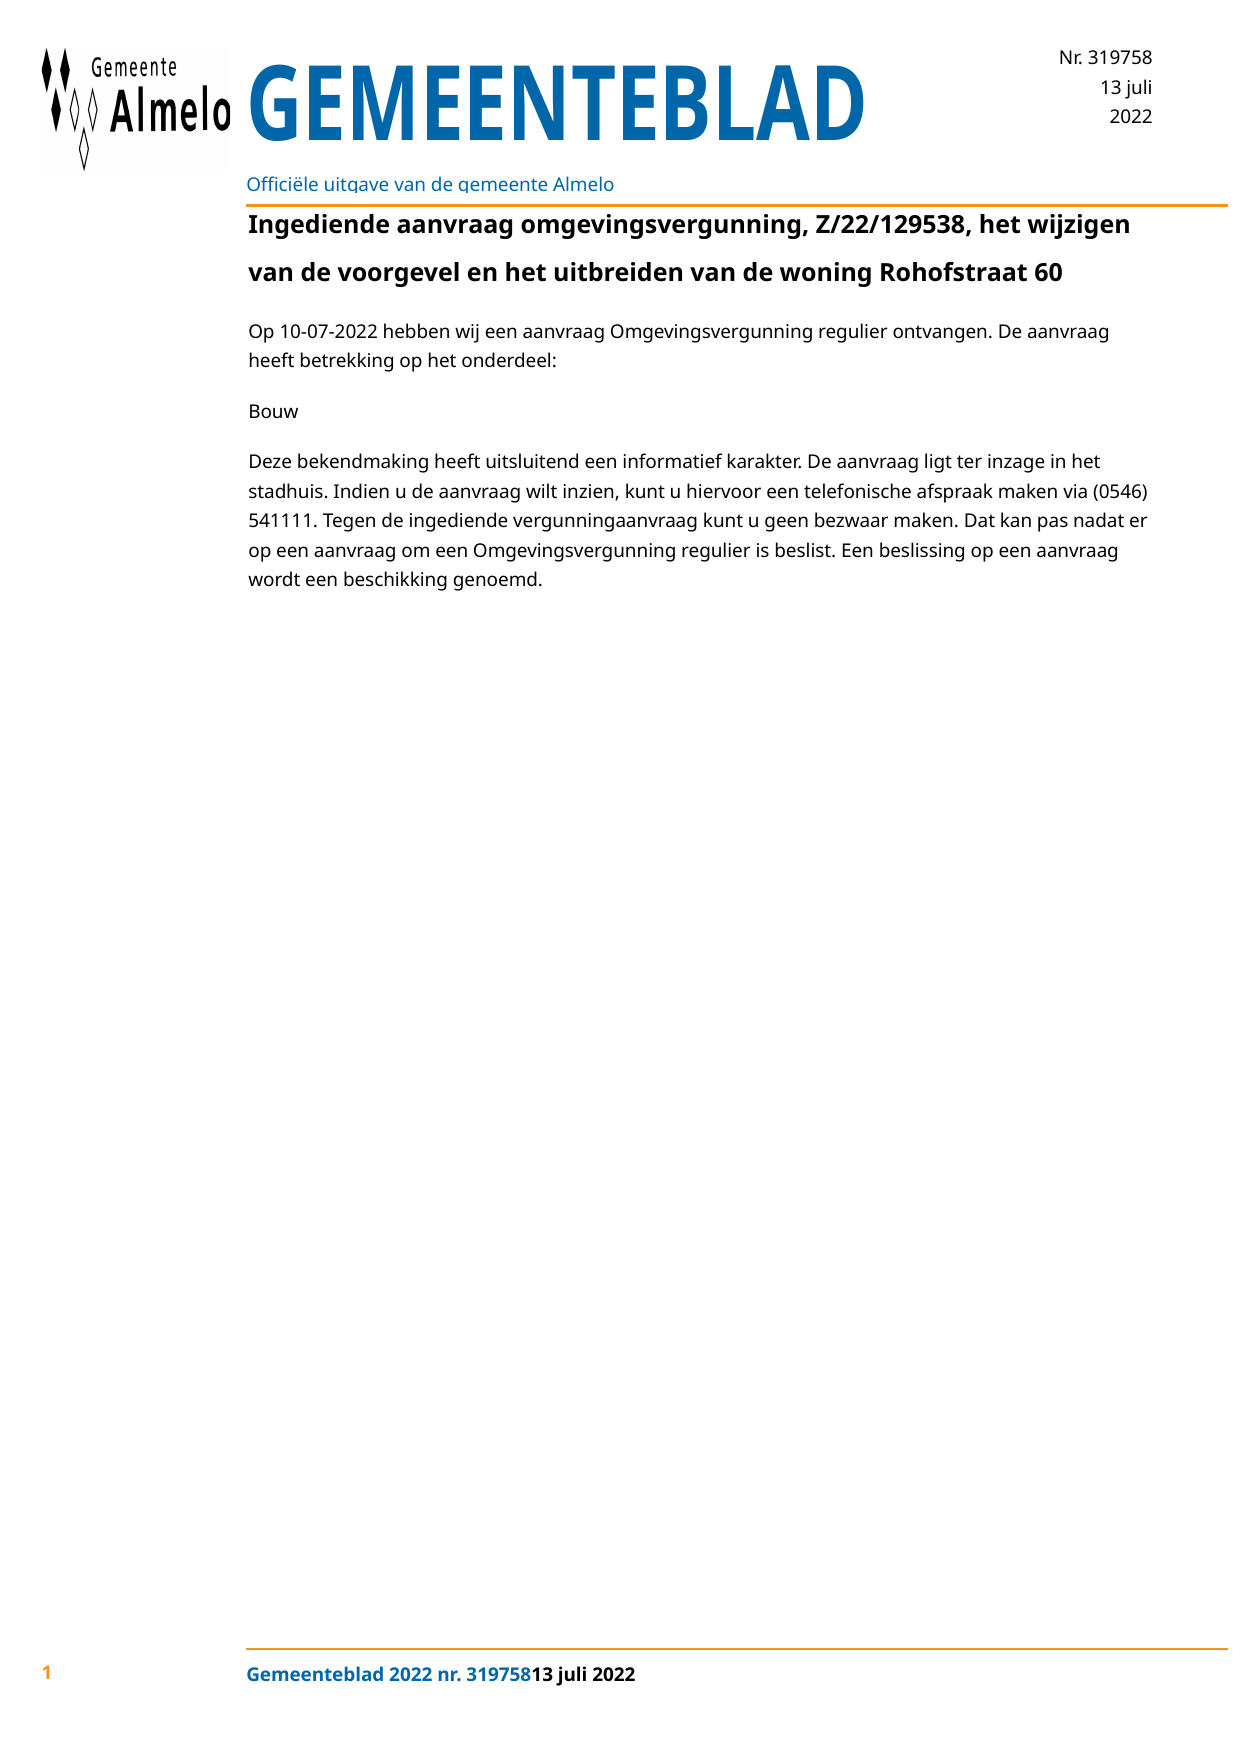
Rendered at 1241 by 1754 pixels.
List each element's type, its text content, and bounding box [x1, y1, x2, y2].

text Op 10-07-2022 hebben wij een aanvraag Omgevingsvergunning regulier ontvangen. De aanvraag heeft betrekking op het onderdeel: [248, 318, 1152, 373]
text Ingediende aanvraag omgevingsvergunning, Z/22/129538, het wijzigen van de voorgevel en het uitbreiden van de woning Rohofstraat 60 [248, 207, 1152, 288]
picture [41, 47, 231, 172]
text Deze bekendmaking heeft uitsluitend een informatief karakter. De aanvraag ligt ter inzage in het stadhuis. Indien u de aanvraag wilt inzien, kunt u hiervoor een telefonische afspraak maken via (0546) 541111. Tegen de ingediende vergunningaanvraag kunt u geen bezwaar maken. Dat kan pas nadat er op een aanvraag om een Omgevingsvergunning regulier is beslist. Een beslissing op een aanvraag wordt een beschikking genoemd. [248, 448, 1152, 592]
text Bouw [248, 398, 1152, 424]
